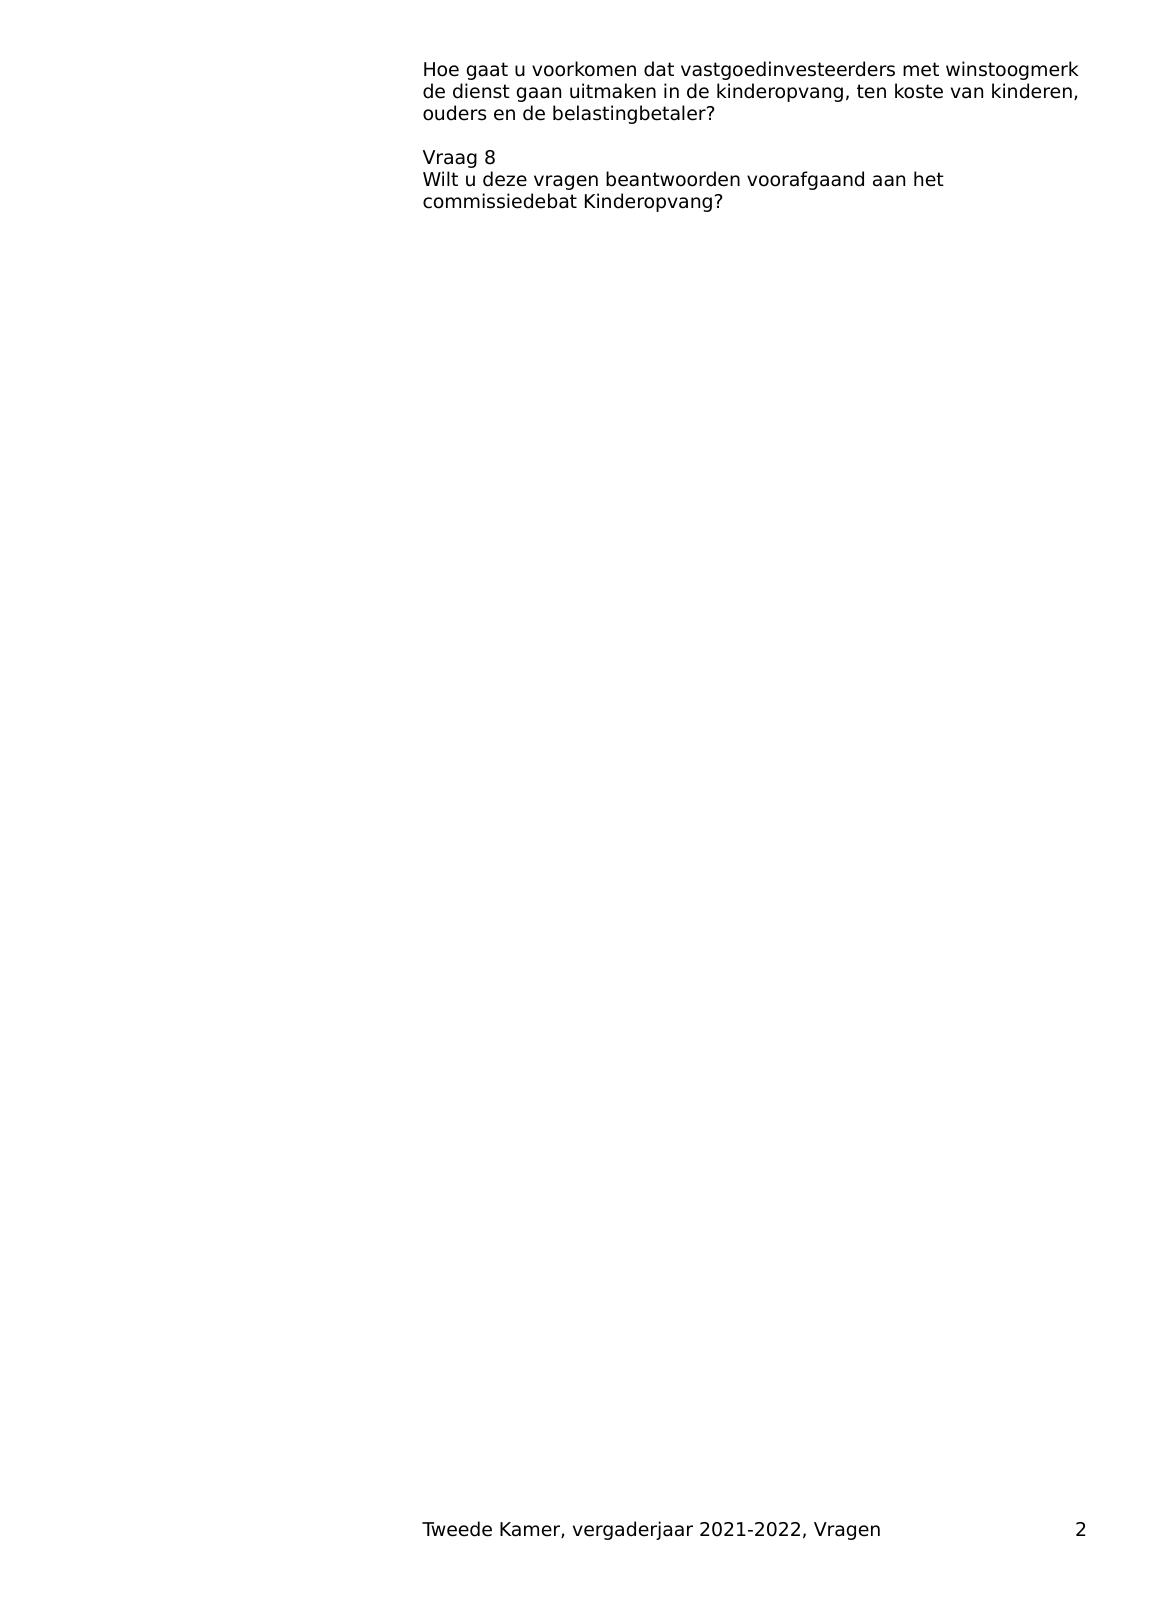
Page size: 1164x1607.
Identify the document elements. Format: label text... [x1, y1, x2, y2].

text Vraag 8 [422, 147, 1087, 169]
text Wilt u deze vragen beantwoorden voorafgaand aan het commissiedebat Kinderopvang? [422, 169, 1087, 213]
text Hoe gaat u voorkomen dat vastgoedinvesteerders met winstoogmerk de dienst gaan uitmaken in de kinderopvang, ten koste van kinderen, ouders en de belastingbetaler? [422, 59, 1087, 125]
